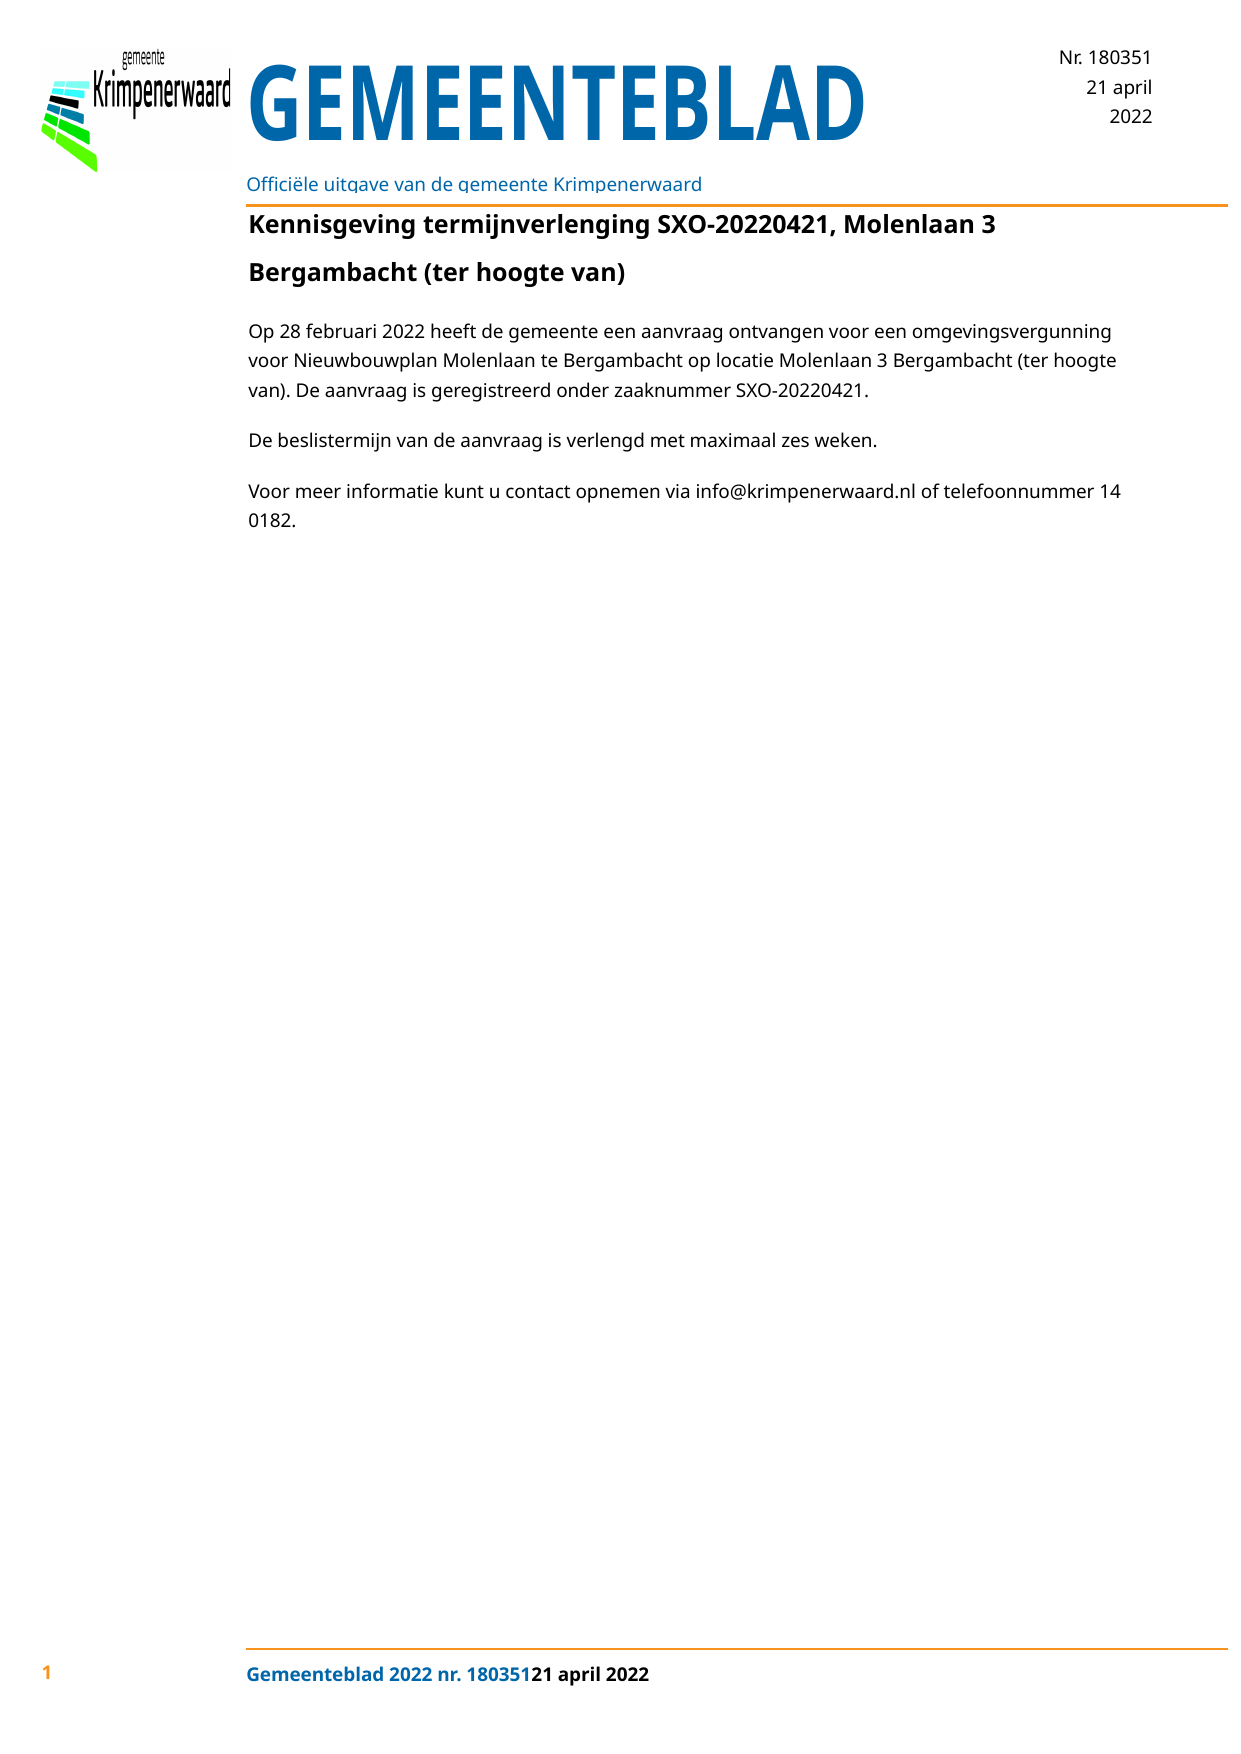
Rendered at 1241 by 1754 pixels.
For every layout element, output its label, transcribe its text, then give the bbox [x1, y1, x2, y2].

text Op 28 februari 2022 heeft de gemeente een aanvraag ontvangen voor een omgevingsvergunning voor Nieuwbouwplan Molenlaan te Bergambacht op locatie Molenlaan 3 Bergambacht (ter hoogte van). De aanvraag is geregistreerd onder zaaknummer SXO-20220421. [248, 318, 1152, 403]
text Kennisgeving termijnverlenging SXO-20220421, Molenlaan 3 Bergambacht (ter hoogte van) [248, 207, 1152, 288]
text Voor meer informatie kunt u contact opnemen via info@krimpenerwaard.nl of telefoonnummer 14 0182. [248, 478, 1152, 533]
picture [41, 47, 231, 172]
text De beslistermijn van de aanvraag is verlengd met maximaal zes weken. [248, 427, 1152, 453]
